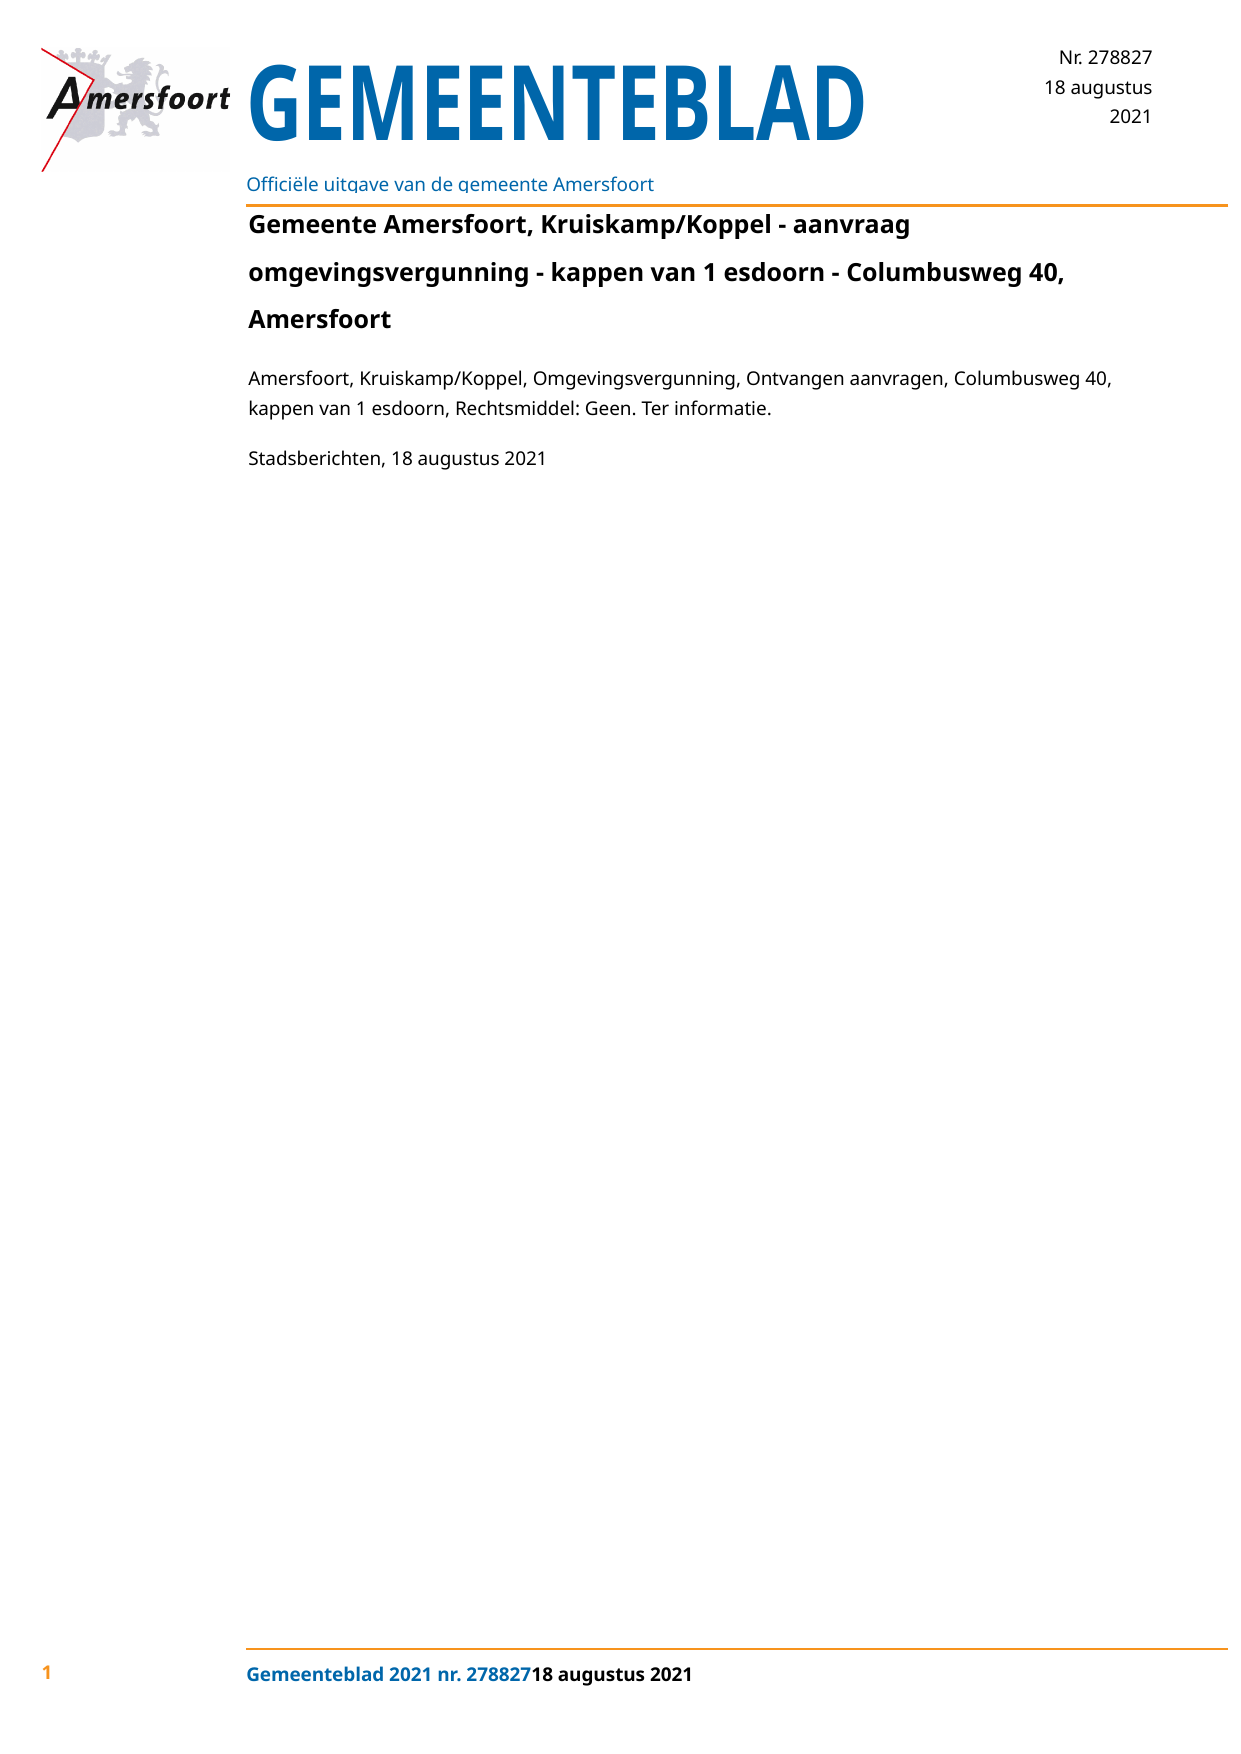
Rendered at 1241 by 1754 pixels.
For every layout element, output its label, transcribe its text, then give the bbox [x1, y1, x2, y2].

text Gemeente Amersfoort, Kruiskamp/Koppel - aanvraag omgevingsvergunning - kappen van 1 esdoorn - Columbusweg 40, Amersfoort [248, 207, 1152, 336]
picture [41, 47, 231, 172]
text Amersfoort, Kruiskamp/Koppel, Omgevingsvergunning, Ontvangen aanvragen, Columbusweg 40, kappen van 1 esdoorn, Rechtsmiddel: Geen. Ter informatie. [248, 366, 1152, 421]
text Stadsberichten, 18 augustus 2021 [248, 446, 1152, 471]
